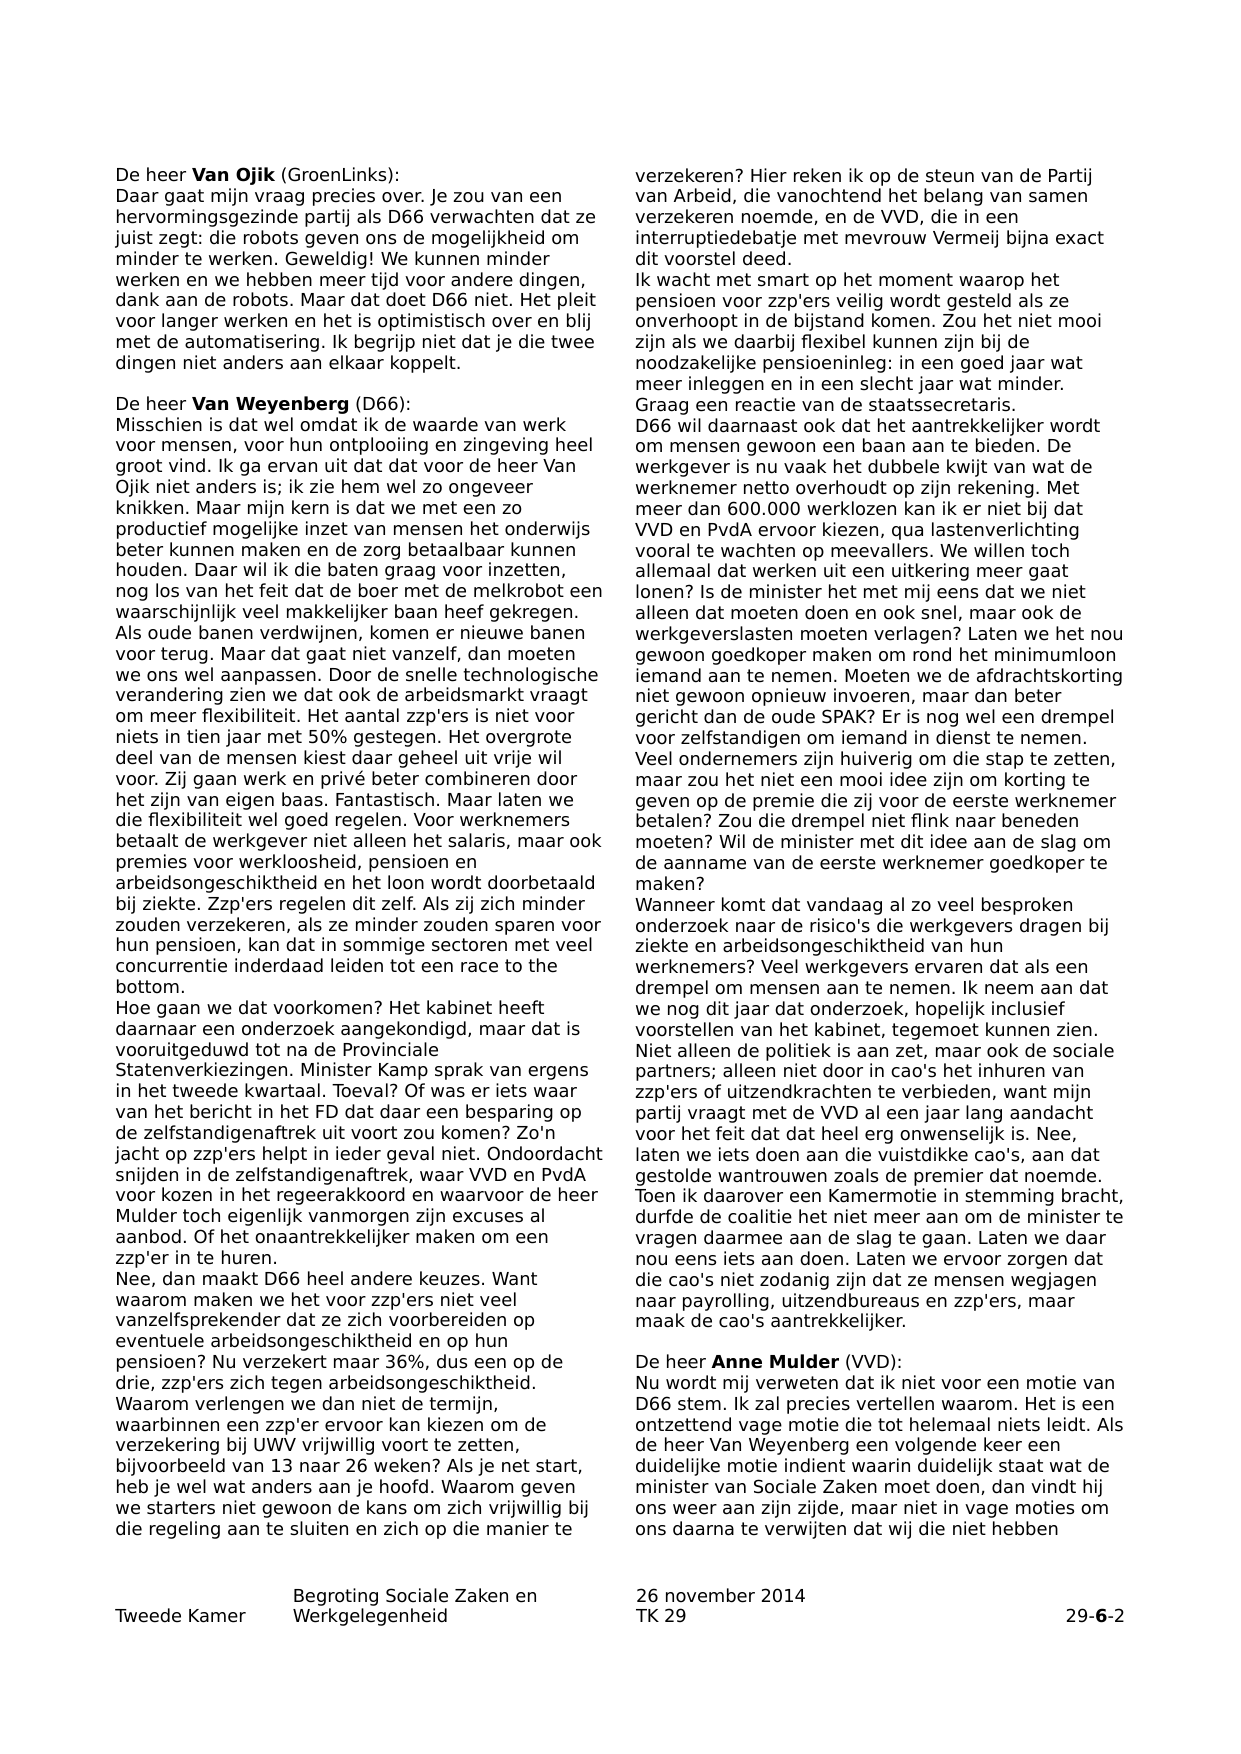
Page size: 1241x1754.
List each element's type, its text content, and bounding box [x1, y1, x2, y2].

text Als oude banen verdwijnen, komen er nieuwe banen voor terug. Maar dat gaat niet vanzelf, dan moeten we ons wel aanpassen. Door de snelle technologische verandering zien we dat ook de arbeidsmarkt vraagt om meer flexibiliteit. Het aantal zzp'ers is niet voor niets in tien jaar met 50% gestegen. Het overgrote deel van de mensen kiest daar geheel uit vrije wil voor. Zij gaan werk en privé beter combineren door het zijn van eigen baas. Fantastisch. Maar laten we die flexibiliteit wel goed regelen. Voor werknemers betaalt de werkgever niet alleen het salaris, maar ook premies voor werkloosheid, pensioen en arbeidsongeschiktheid en het loon wordt doorbetaald bij ziekte. Zzp'ers regelen dit zelf. Als zij zich minder zouden verzekeren, als ze minder zouden sparen voor hun pensioen, kan dat in sommige sectoren met veel concurrentie inderdaad leiden tot een race to the bottom. [115, 623, 605, 998]
text De heer Van Weyenberg (D66): [115, 393, 605, 414]
text De heer Anne Mulder (VVD): [635, 1352, 1125, 1373]
text verzekeren? Hier reken ik op de steun van de Partij van Arbeid, die vanochtend het belang van samen verzekeren noemde, en de VVD, die in een interruptiedebatje met mevrouw Vermeij bijna exact dit voorstel deed. [635, 165, 1125, 269]
text Misschien is dat wel omdat ik de waarde van werk voor mensen, voor hun ontplooiing en zingeving heel groot vind. Ik ga ervan uit dat dat voor de heer Van Ojik niet anders is; ik zie hem wel zo ongeveer knikken. Maar mijn kern is dat we met een zo productief mogelijke inzet van mensen het onderwijs beter kunnen maken en de zorg betaalbaar kunnen houden. Daar wil ik die baten graag voor inzetten, nog los van het feit dat de boer met de melkrobot een waarschijnlijk veel makkelijker baan heef gekregen. [115, 414, 605, 623]
text D66 wil daarnaast ook dat het aantrekkelijker wordt om mensen gewoon een baan aan te bieden. De werkgever is nu vaak het dubbele kwijt van wat de werknemer netto overhoudt op zijn rekening. Met meer dan 600.000 werklozen kan ik er niet bij dat VVD en PvdA ervoor kiezen, qua lastenverlichting vooral te wachten op meevallers. We willen toch allemaal dat werken uit een uitkering meer gaat lonen? Is de minister het met mij eens dat we niet alleen dat moeten doen en ook snel, maar ook de werkgeverslasten moeten verlagen? Laten we het nou gewoon goedkoper maken om rond het minimumloon iemand aan te nemen. Moeten we de afdrachtskorting niet gewoon opnieuw invoeren, maar dan beter gericht dan de oude SPAK? Er is nog wel een drempel voor zelfstandigen om iemand in dienst te nemen. Veel ondernemers zijn huiverig om die stap te zetten, maar zou het niet een mooi idee zijn om korting te geven op de premie die zij voor de eerste werknemer betalen? Zou die drempel niet flink naar beneden moeten? Wil de minister met dit idee aan de slag om de aanname van de eerste werknemer goedkoper te maken? [635, 415, 1125, 894]
text Ik wacht met smart op het moment waarop het pensioen voor zzp'ers veilig wordt gesteld als ze onverhoopt in de bijstand komen. Zou het niet mooi zijn als we daarbij flexibel kunnen zijn bij de noodzakelijke pensioeninleg: in een goed jaar wat meer inleggen en in een slecht jaar wat minder. Graag een reactie van de staatssecretaris. [635, 269, 1125, 415]
text Hoe gaan we dat voorkomen? Het kabinet heeft daarnaar een onderzoek aangekondigd, maar dat is vooruitgeduwd tot na de Provinciale Statenverkiezingen. Minister Kamp sprak van ergens in het tweede kwartaal. Toeval? Of was er iets waar van het bericht in het FD dat daar een besparing op de zelfstandigenaftrek uit voort zou komen? Zo'n jacht op zzp'ers helpt in ieder geval niet. Ondoordacht snijden in de zelfstandigenaftrek, waar VVD en PvdA voor kozen in het regeerakkoord en waarvoor de heer Mulder toch eigenlijk vanmorgen zijn excuses al aanbod. Of het onaantrekkelijker maken om een zzp'er in te huren. [115, 998, 605, 1268]
text Wanneer komt dat vandaag al zo veel besproken onderzoek naar de risico's die werkgevers dragen bij ziekte en arbeidsongeschiktheid van hun werknemers? Veel werkgevers ervaren dat als een drempel om mensen aan te nemen. Ik neem aan dat we nog dit jaar dat onderzoek, hopelijk inclusief voorstellen van het kabinet, tegemoet kunnen zien. [635, 894, 1125, 1040]
text Nee, dan maakt D66 heel andere keuzes. Want waarom maken we het voor zzp'ers niet veel vanzelfsprekender dat ze zich voorbereiden op eventuele arbeidsongeschiktheid en op hun pensioen? Nu verzekert maar 36%, dus een op de drie, zzp'ers zich tegen arbeidsongeschiktheid. Waarom verlengen we dan niet de termijn, waarbinnen een zzp'er ervoor kan kiezen om de verzekering bij UWV vrijwillig voort te zetten, bijvoorbeeld van 13 naar 26 weken? Als je net start, heb je wel wat anders aan je hoofd. Waarom geven we starters niet gewoon de kans om zich vrijwillig bij die regeling aan te sluiten en zich op die manier te [115, 1268, 605, 1539]
text Niet alleen de politiek is aan zet, maar ook de sociale partners; alleen niet door in cao's het inhuren van zzp'ers of uitzendkrachten te verbieden, want mijn partij vraagt met de VVD al een jaar lang aandacht voor het feit dat dat heel erg onwenselijk is. Nee, laten we iets doen aan die vuistdikke cao's, aan dat gestolde wantrouwen zoals de premier dat noemde. Toen ik daarover een Kamermotie in stemming bracht, durfde de coalitie het niet meer aan om de minister te vragen daarmee aan de slag te gaan. Laten we daar nou eens iets aan doen. Laten we ervoor zorgen dat die cao's niet zodanig zijn dat ze mensen wegjagen naar payrolling, uitzendbureaus en zzp'ers, maar maak de cao's aantrekkelijker. [635, 1040, 1125, 1332]
text Daar gaat mijn vraag precies over. Je zou van een hervormingsgezinde partij als D66 verwachten dat ze juist zegt: die robots geven ons de mogelijkheid om minder te werken. Geweldig! We kunnen minder werken en we hebben meer tijd voor andere dingen, dank aan de robots. Maar dat doet D66 niet. Het pleit voor langer werken en het is optimistisch over en blij met de automatisering. Ik begrijp niet dat je die twee dingen niet anders aan elkaar koppelt. [115, 186, 605, 373]
text De heer Van Ojik (GroenLinks): [115, 165, 605, 186]
text Nu wordt mij verweten dat ik niet voor een motie van D66 stem. Ik zal precies vertellen waarom. Het is een ontzettend vage motie die tot helemaal niets leidt. Als de heer Van Weyenberg een volgende keer een duidelijke motie indient waarin duidelijk staat wat de minister van Sociale Zaken moet doen, dan vindt hij ons weer aan zijn zijde, maar niet in vage moties om ons daarna te verwijten dat wij die niet hebben [635, 1373, 1125, 1539]
